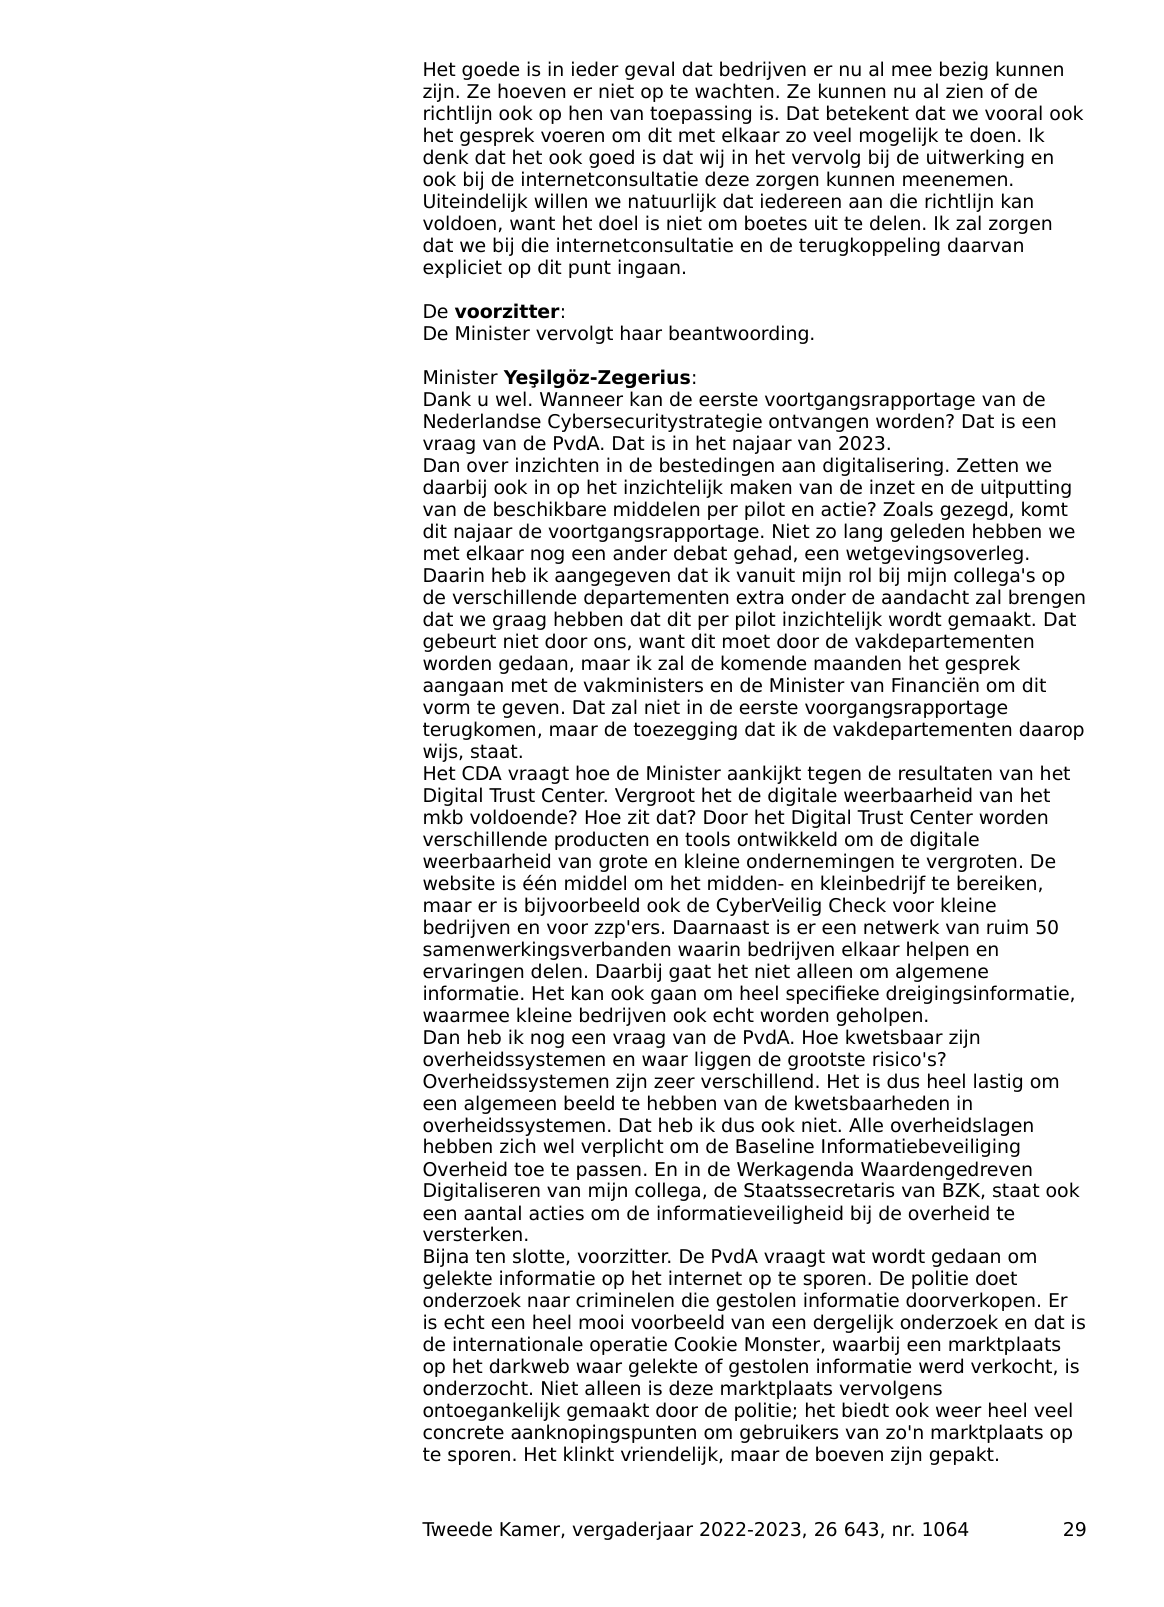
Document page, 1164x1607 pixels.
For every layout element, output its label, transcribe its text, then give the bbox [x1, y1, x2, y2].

text Minister Yeşilgöz-Zegerius: [422, 367, 1087, 389]
text De Minister vervolgt haar beantwoording. [422, 323, 1087, 345]
text Het goede is in ieder geval dat bedrijven er nu al mee bezig kunnen zijn. Ze hoeven er niet op te wachten. Ze kunnen nu al zien of de richtlijn ook op hen van toepassing is. Dat betekent dat we vooral ook het gesprek voeren om dit met elkaar zo veel mogelijk te doen. Ik denk dat het ook goed is dat wij in het vervolg bij de uitwerking en ook bij de internetconsultatie deze zorgen kunnen meenemen. Uiteindelijk willen we natuurlijk dat iedereen aan die richtlijn kan voldoen, want het doel is niet om boetes uit te delen. Ik zal zorgen dat we bij die internetconsultatie en de terugkoppeling daarvan expliciet op dit punt ingaan. [422, 59, 1087, 279]
text Het CDA vraagt hoe de Minister aankijkt tegen de resultaten van het Digital Trust Center. Vergroot het de digitale weerbaarheid van het mkb voldoende? Hoe zit dat? Door het Digital Trust Center worden verschillende producten en tools ontwikkeld om de digitale weerbaarheid van grote en kleine ondernemingen te vergroten. De website is één middel om het midden- en kleinbedrijf te bereiken, maar er is bijvoorbeeld ook de CyberVeilig Check voor kleine bedrijven en voor zzp'ers. Daarnaast is er een netwerk van ruim 50 samenwerkingsverbanden waarin bedrijven elkaar helpen en ervaringen delen. Daarbij gaat het niet alleen om algemene informatie. Het kan ook gaan om heel specifieke dreigingsinformatie, waarmee kleine bedrijven ook echt worden geholpen. [422, 763, 1087, 1027]
text Bijna ten slotte, voorzitter. De PvdA vraagt wat wordt gedaan om gelekte informatie op het internet op te sporen. De politie doet onderzoek naar criminelen die gestolen informatie doorverkopen. Er is echt een heel mooi voorbeeld van een dergelijk onderzoek en dat is de internationale operatie Cookie Monster, waarbij een marktplaats op het darkweb waar gelekte of gestolen informatie werd verkocht, is onderzocht. Niet alleen is deze marktplaats vervolgens ontoegankelijk gemaakt door de politie; het biedt ook weer heel veel concrete aanknopingspunten om gebruikers van zo'n marktplaats op te sporen. Het klinkt vriendelijk, maar de boeven zijn gepakt. [422, 1246, 1087, 1466]
text De voorzitter: [422, 301, 1087, 323]
text Dan over inzichten in de bestedingen aan digitalisering. Zetten we daarbij ook in op het inzichtelijk maken van de inzet en de uitputting van de beschikbare middelen per pilot en actie? Zoals gezegd, komt dit najaar de voortgangsrapportage. Niet zo lang geleden hebben we met elkaar nog een ander debat gehad, een wetgevingsoverleg. Daarin heb ik aangegeven dat ik vanuit mijn rol bij mijn collega's op de verschillende departementen extra onder de aandacht zal brengen dat we graag hebben dat dit per pilot inzichtelijk wordt gemaakt. Dat gebeurt niet door ons, want dit moet door de vakdepartementen worden gedaan, maar ik zal de komende maanden het gesprek aangaan met de vakministers en de Minister van Financiën om dit vorm te geven. Dat zal niet in de eerste voorgangsrapportage terugkomen, maar de toezegging dat ik de vakdepartementen daarop wijs, staat. [422, 455, 1087, 763]
text Dan heb ik nog een vraag van de PvdA. Hoe kwetsbaar zijn overheidssystemen en waar liggen de grootste risico's? Overheidssystemen zijn zeer verschillend. Het is dus heel lastig om een algemeen beeld te hebben van de kwetsbaarheden in overheidssystemen. Dat heb ik dus ook niet. Alle overheidslagen hebben zich wel verplicht om de Baseline Informatiebeveiliging Overheid toe te passen. En in de Werkagenda Waardengedreven Digitaliseren van mijn collega, de Staatssecretaris van BZK, staat ook een aantal acties om de informatieveiligheid bij de overheid te versterken. [422, 1027, 1087, 1246]
text Dank u wel. Wanneer kan de eerste voortgangsrapportage van de Nederlandse Cybersecuritystrategie ontvangen worden? Dat is een vraag van de PvdA. Dat is in het najaar van 2023. [422, 389, 1087, 455]
